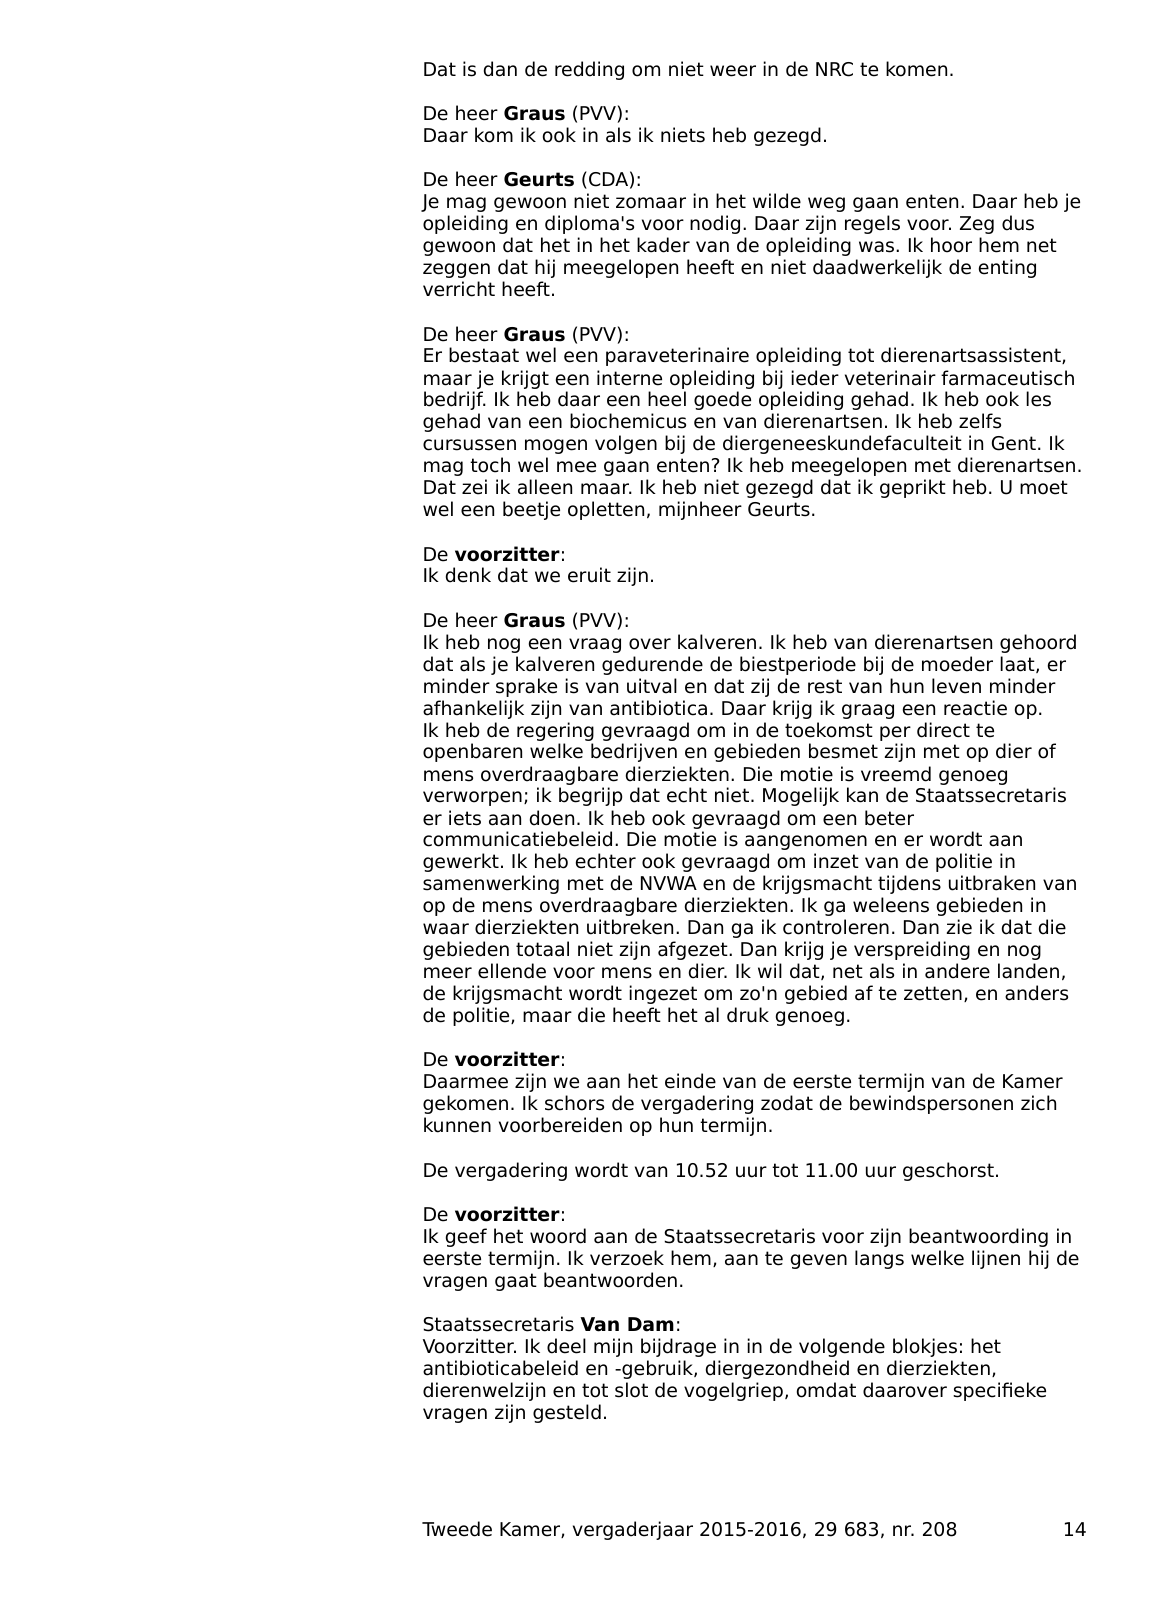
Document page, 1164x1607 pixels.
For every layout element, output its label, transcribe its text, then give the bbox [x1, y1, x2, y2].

text De voorzitter: [422, 543, 1087, 565]
text Voorzitter. Ik deel mijn bijdrage in in de volgende blokjes: het antibioticabeleid en -gebruik, diergezondheid en dierziekten, dierenwelzijn en tot slot de vogelgriep, omdat daarover specifieke vragen zijn gesteld. [422, 1336, 1087, 1424]
text De heer Graus (PVV): [422, 609, 1087, 632]
text Staatssecretaris Van Dam: [422, 1314, 1087, 1336]
text De heer Geurts (CDA): [422, 169, 1087, 191]
text Ik heb nog een vraag over kalveren. Ik heb van dierenartsen gehoord dat als je kalveren gedurende de biestperiode bij de moeder laat, er minder sprake is van uitval en dat zij de rest van hun leven minder afhankelijk zijn van antibiotica. Daar krijg ik graag een reactie op. [422, 632, 1087, 719]
text Dat is dan de redding om niet weer in de NRC te komen. [422, 59, 1087, 81]
text De heer Graus (PVV): [422, 323, 1087, 345]
text De heer Graus (PVV): [422, 103, 1087, 125]
text Daar kom ik ook in als ik niets heb gezegd. [422, 125, 1087, 147]
text De voorzitter: [422, 1049, 1087, 1071]
text Er bestaat wel een paraveterinaire opleiding tot dierenartsassistent, maar je krijgt een interne opleiding bij ieder veterinair farmaceutisch bedrijf. Ik heb daar een heel goede opleiding gehad. Ik heb ook les gehad van een biochemicus en van dierenartsen. Ik heb zelfs cursussen mogen volgen bij de diergeneeskundefaculteit in Gent. Ik mag toch wel mee gaan enten? Ik heb meegelopen met dierenartsen. Dat zei ik alleen maar. Ik heb niet gezegd dat ik geprikt heb. U moet wel een beetje opletten, mijnheer Geurts. [422, 345, 1087, 521]
text Je mag gewoon niet zomaar in het wilde weg gaan enten. Daar heb je opleiding en diploma's voor nodig. Daar zijn regels voor. Zeg dus gewoon dat het in het kader van de opleiding was. Ik hoor hem net zeggen dat hij meegelopen heeft en niet daadwerkelijk de enting verricht heeft. [422, 191, 1087, 301]
text Daarmee zijn we aan het einde van de eerste termijn van de Kamer gekomen. Ik schors de vergadering zodat de bewindspersonen zich kunnen voorbereiden op hun termijn. [422, 1071, 1087, 1137]
text De voorzitter: [422, 1204, 1087, 1226]
text De vergadering wordt van 10.52 uur tot 11.00 uur geschorst. [422, 1159, 1087, 1181]
text Ik heb de regering gevraagd om in de toekomst per direct te openbaren welke bedrijven en gebieden besmet zijn met op dier of mens overdraagbare dierziekten. Die motie is vreemd genoeg verworpen; ik begrijp dat echt niet. Mogelijk kan de Staatssecretaris er iets aan doen. Ik heb ook gevraagd om een beter communicatiebeleid. Die motie is aangenomen en er wordt aan gewerkt. Ik heb echter ook gevraagd om inzet van de politie in samenwerking met de NVWA en de krijgsmacht tijdens uitbraken van op de mens overdraagbare dierziekten. Ik ga weleens gebieden in waar dierziekten uitbreken. Dan ga ik controleren. Dan zie ik dat die gebieden totaal niet zijn afgezet. Dan krijg je verspreiding en nog meer ellende voor mens en dier. Ik wil dat, net als in andere landen, de krijgsmacht wordt ingezet om zo'n gebied af te zetten, en anders de politie, maar die heeft het al druk genoeg. [422, 719, 1087, 1027]
text Ik geef het woord aan de Staatssecretaris voor zijn beantwoording in eerste termijn. Ik verzoek hem, aan te geven langs welke lijnen hij de vragen gaat beantwoorden. [422, 1226, 1087, 1292]
text Ik denk dat we eruit zijn. [422, 565, 1087, 587]
